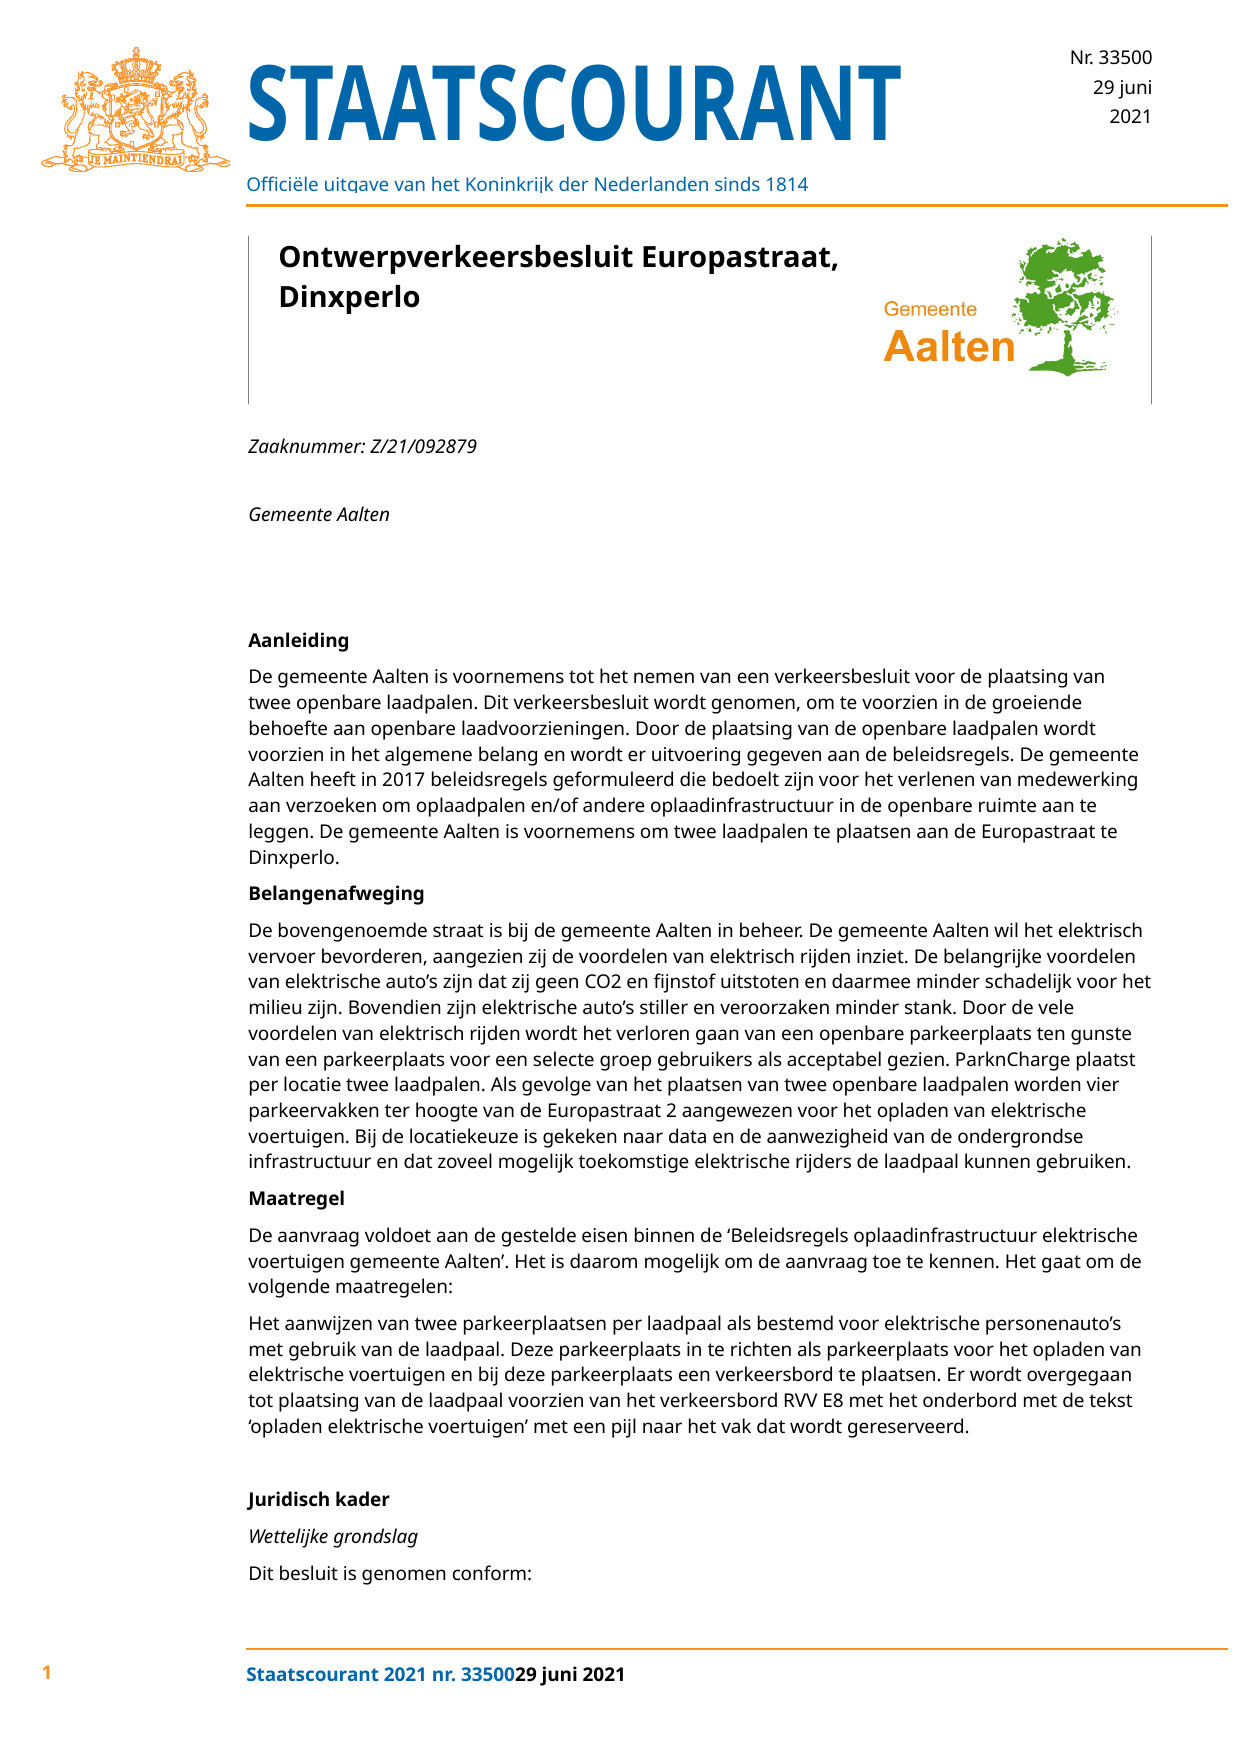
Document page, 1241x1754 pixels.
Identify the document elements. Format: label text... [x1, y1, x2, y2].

picture [882, 236, 1119, 378]
text Aanleiding [248, 627, 1152, 653]
text Maatregel [248, 1185, 1152, 1211]
text De aanvraag voldoet aan de gestelde eisen binnen de ‘Beleidsregels oplaadinfrastructuur elektrische voertuigen gemeente Aalten’. Het is daarom mogelijk om de aanvraag toe te kennen. Het gaat om de volgende maatregelen: [248, 1222, 1152, 1299]
text Dit besluit is genomen conform: [248, 1560, 1152, 1586]
picture [41, 47, 231, 172]
text Gemeente Aalten [248, 501, 1152, 527]
table_header [850, 236, 1151, 404]
table_header Ontwerpverkeersbesluit Europastraat, Dinxperlo [249, 236, 850, 404]
text Het aanwijzen van twee parkeerplaatsen per laadpaal als bestemd voor elektrische personenauto’s met gebruik van de laadpaal. Deze parkeerplaats in te richten als parkeerplaats voor het opladen van elektrische voertuigen en bij deze parkeerplaats een verkeersbord te plaatsen. Er wordt overgegaan tot plaatsing van de laadpaal voorzien van het verkeersbord RVV E8 met het onderbord met de tekst ‘opladen elektrische voertuigen’ met een pijl naar het vak dat wordt gereserveerd. [248, 1310, 1152, 1439]
text De gemeente Aalten is voornemens tot het nemen van een verkeersbesluit voor de plaatsing van twee openbare laadpalen. Dit verkeersbesluit wordt genomen, om te voorzien in de groeiende behoefte aan openbare laadvoorzieningen. Door de plaatsing van de openbare laadpalen wordt voorzien in het algemene belang en wordt er uitvoering gegeven aan de beleidsregels. De gemeente Aalten heeft in 2017 beleidsregels geformuleerd die bedoelt zijn voor het verlenen van medewerking aan verzoeken om oplaadpalen en/of andere oplaadinfrastructuur in de openbare ruimte aan te leggen. De gemeente Aalten is voornemens om twee laadpalen te plaatsen aan de Europastraat te Dinxperlo. [248, 664, 1152, 869]
text Juridisch kader [248, 1486, 1152, 1512]
text Belangenafweging [248, 881, 1152, 906]
text Zaaknummer: Z/21/092879 [248, 433, 1152, 459]
text Wettelijke grondslag [248, 1523, 1152, 1549]
text De bovengenoemde straat is bij de gemeente Aalten in beheer. De gemeente Aalten wil het elektrisch vervoer bevorderen, aangezien zij de voordelen van elektrisch rijden inziet. De belangrijke voordelen van elektrische auto’s zijn dat zij geen CO2 en fijnstof uitstoten en daarmee minder schadelijk voor het milieu zijn. Bovendien zijn elektrische auto’s stiller en veroorzaken minder stank. Door de vele voordelen van elektrisch rijden wordt het verloren gaan van een openbare parkeerplaats ten gunste van een parkeerplaats voor een selecte groep gebruikers als acceptabel gezien. ParknCharge plaatst per locatie twee laadpalen. Als gevolge van het plaatsen van twee openbare laadpalen worden vier parkeervakken ter hoogte van de Europastraat 2 aangewezen voor het opladen van elektrische voertuigen. Bij de locatiekeuze is gekeken naar data en de aanwezigheid van de ondergrondse infrastructuur en dat zoveel mogelijk toekomstige elektrische rijders de laadpaal kunnen gebruiken. [248, 917, 1152, 1174]
